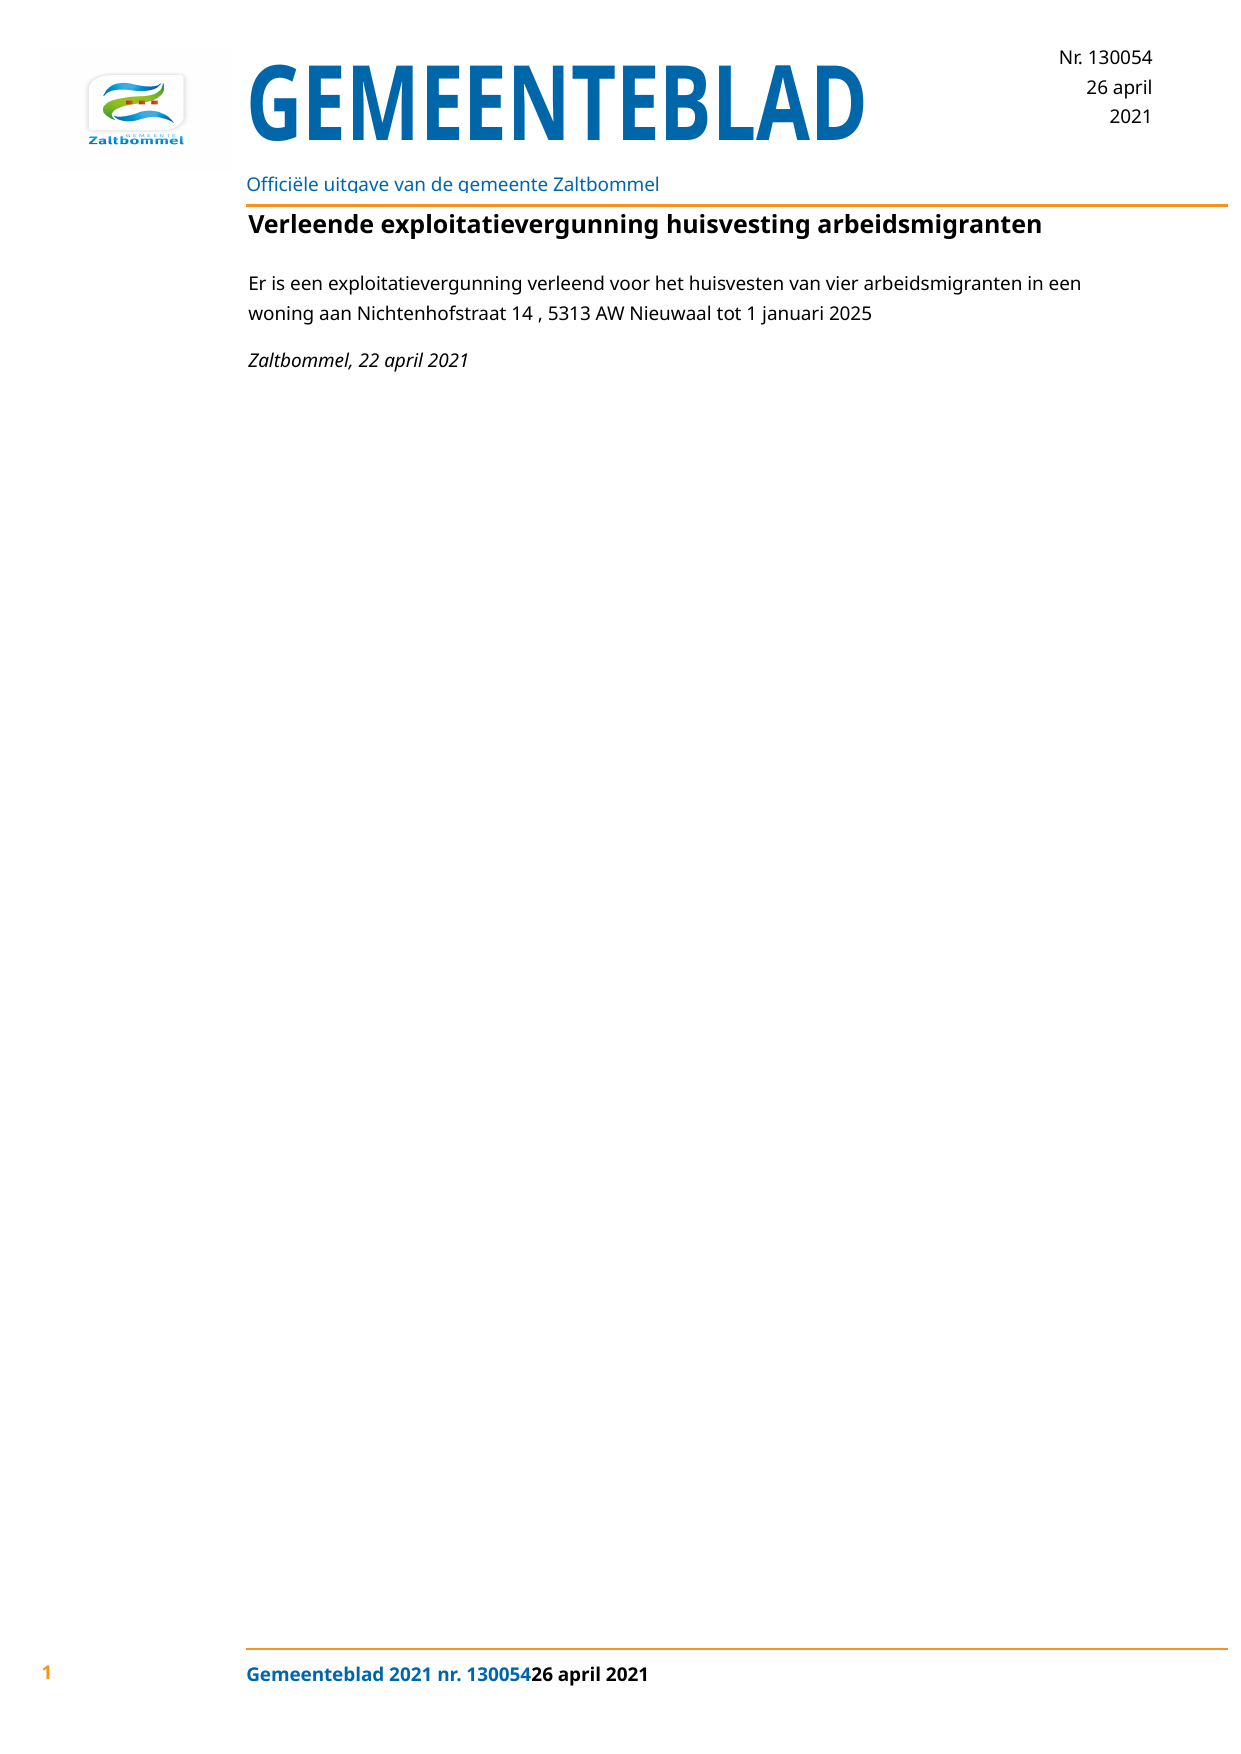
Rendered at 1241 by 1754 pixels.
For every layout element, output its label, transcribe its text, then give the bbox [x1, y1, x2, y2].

picture [41, 47, 231, 172]
text Verleende exploitatievergunning huisvesting arbeidsmigranten [248, 207, 1152, 241]
text Er is een exploitatievergunning verleend voor het huisvesten van vier arbeidsmigranten in een woning aan Nichtenhofstraat 14 , 5313 AW Nieuwaal tot 1 januari 2025 [248, 270, 1152, 326]
text Zaltbommel, 22 april 2021 [248, 348, 1152, 373]
